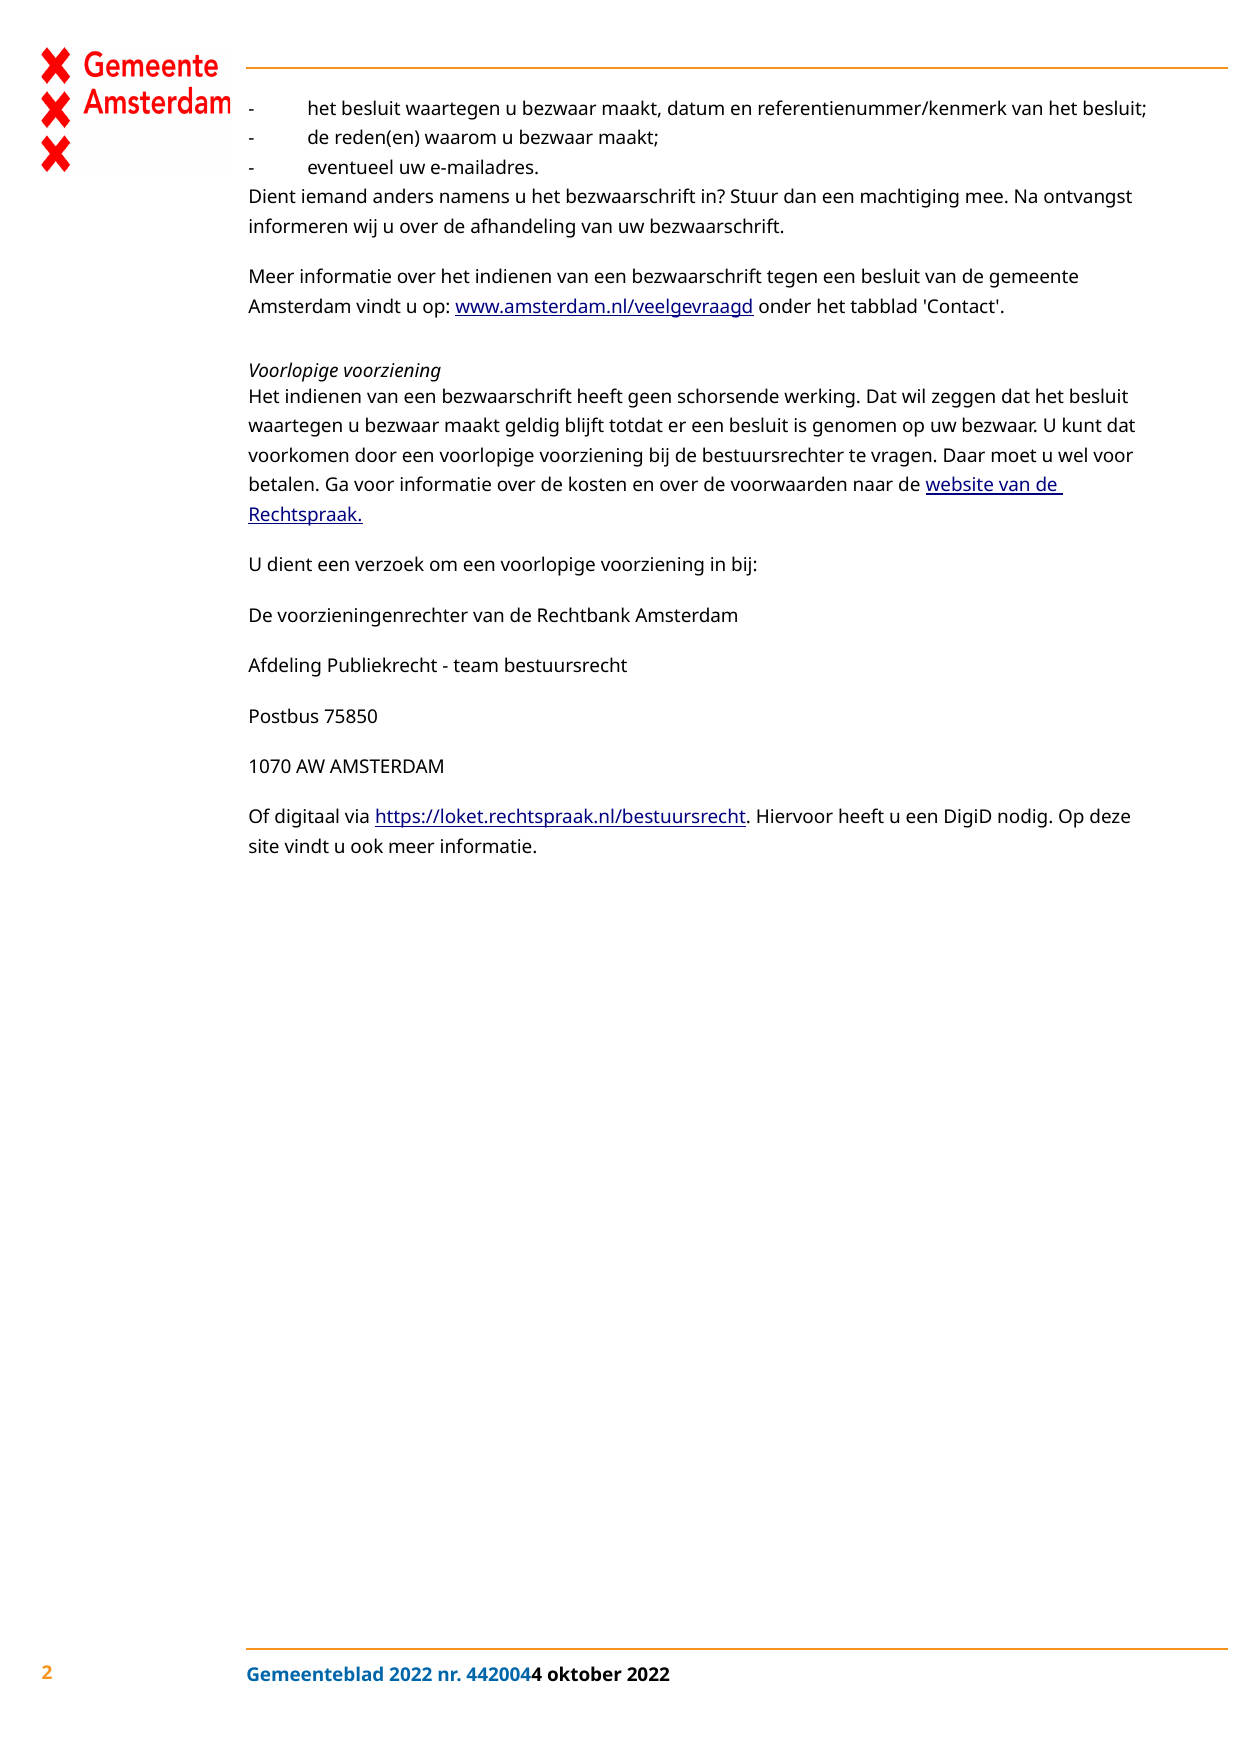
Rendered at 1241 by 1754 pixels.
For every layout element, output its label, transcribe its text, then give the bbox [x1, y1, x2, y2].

text 1070 AW AMSTERDAM [248, 753, 1152, 779]
text U dient een verzoek om een voorlopige voorziening in bij: [248, 552, 1152, 577]
text Afdeling Publiekrecht - team bestuursrecht [248, 652, 1152, 678]
list het besluit waartegen u bezwaar maakt, datum en referentienummer/kenmerk van het besluit; [248, 95, 1152, 121]
text Dient iemand anders namens u het bezwaarschrift in? Stuur dan een machtiging mee. Na ontvangst informeren wij u over de afhandeling van uw bezwaarschrift. [248, 183, 1152, 239]
text Postbus 75850 [248, 703, 1152, 728]
picture [41, 47, 231, 172]
text Of digitaal via https://loket.rechtspraak.nl/bestuursrecht. Hiervoor heeft u een DigiD nodig. Op deze site vindt u ook meer informatie. [248, 804, 1152, 859]
text Meer informatie over het indienen van een bezwaarschrift tegen een besluit van de gemeente Amsterdam vindt u op: www.amsterdam.nl/veelgevraagd onder het tabblad 'Contact'. [248, 263, 1152, 319]
text Het indienen van een bezwaarschrift heeft geen schorsende werking. Dat wil zeggen dat het besluit waartegen u bezwaar maakt geldig blijft totdat er een besluit is genomen op uw bezwaar. U kunt dat voorkomen door een voorlopige voorziening bij de bestuursrechter te vragen. Daar moet u wel voor betalen. Ga voor informatie over de kosten en over de voorwaarden naar de website van de Rechtspraak. [248, 383, 1152, 527]
text Voorlopige voorziening [248, 357, 1152, 383]
list eventueel uw e-mailadres. [248, 154, 1152, 180]
list de reden(en) waarom u bezwaar maakt; [248, 124, 1152, 150]
text De voorzieningenrechter van de Rechtbank Amsterdam [248, 602, 1152, 628]
